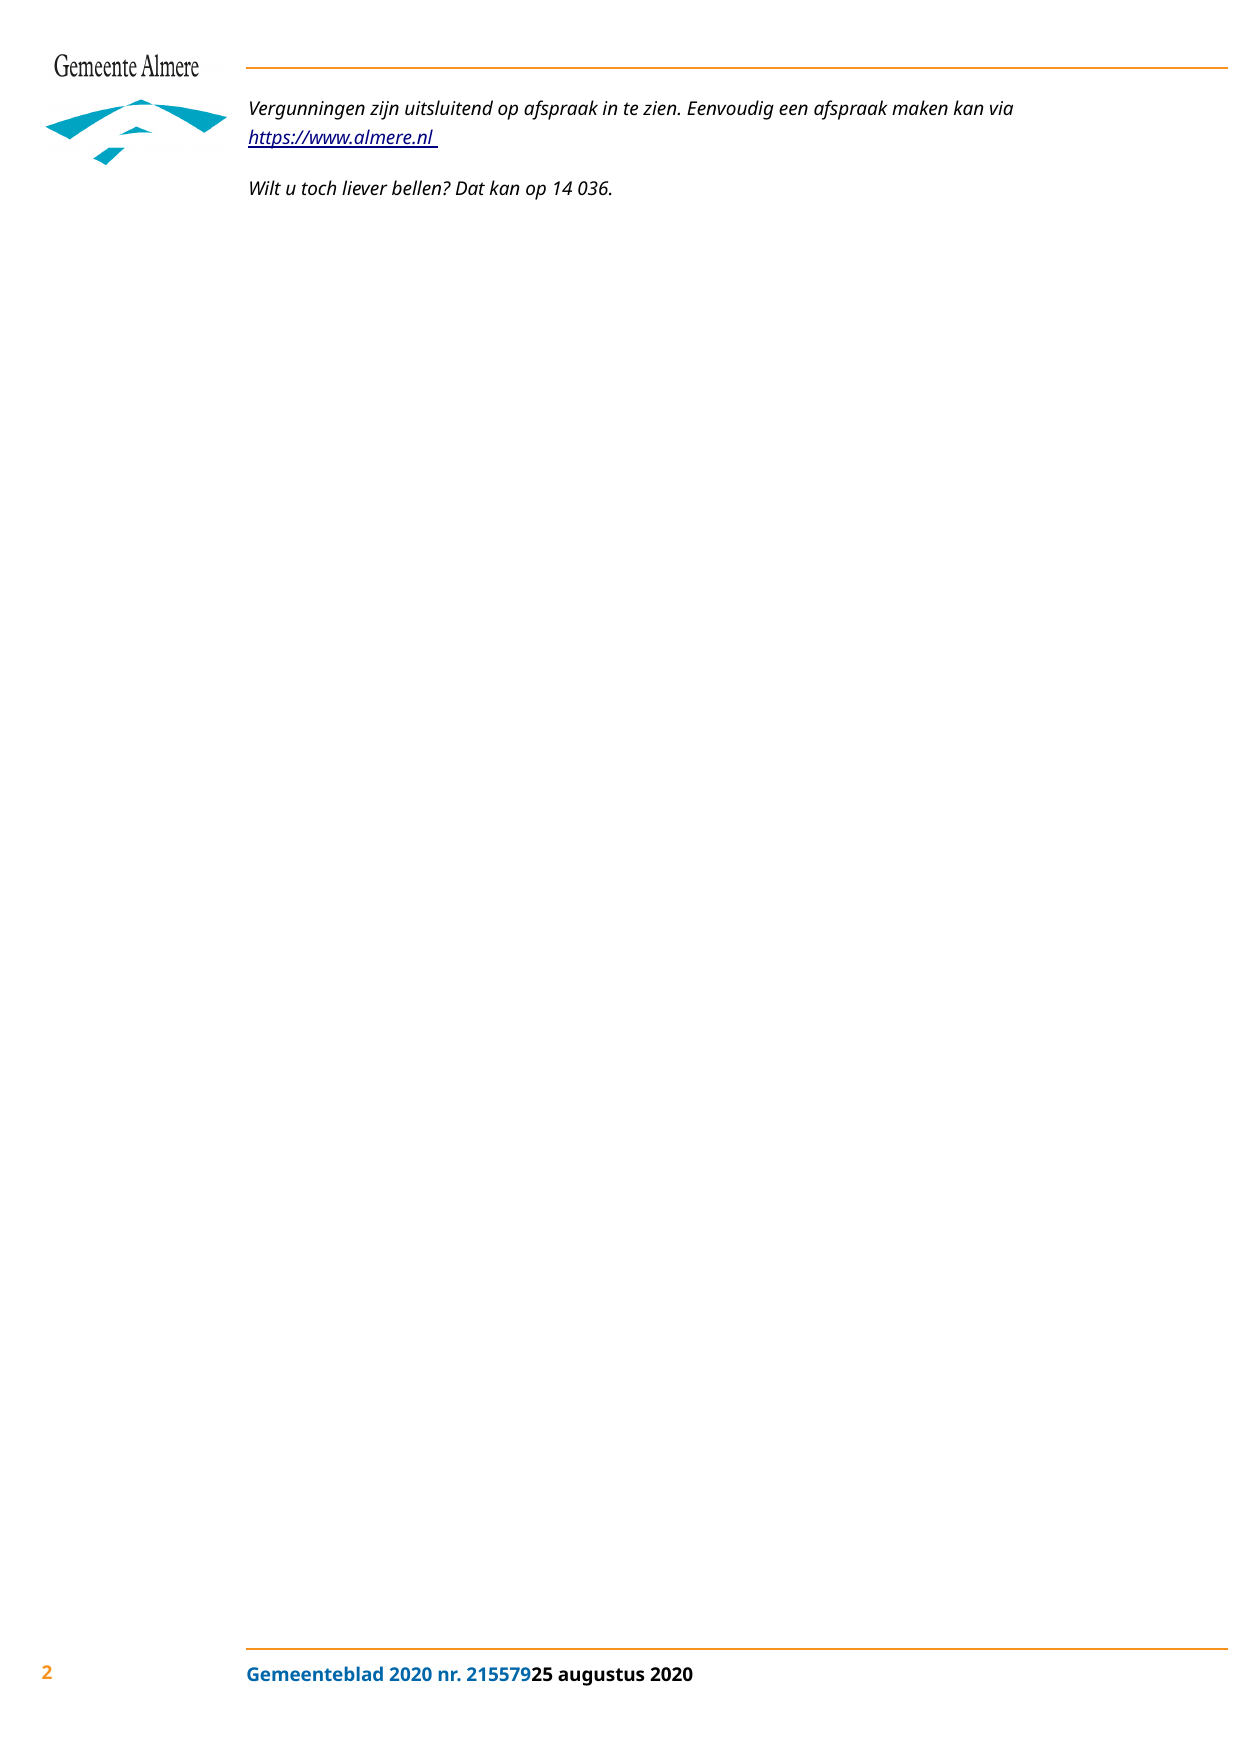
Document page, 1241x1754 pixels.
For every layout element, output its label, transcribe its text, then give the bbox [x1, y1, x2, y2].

text Vergunningen zijn uitsluitend op afspraak in te zien. Eenvoudig een afspraak maken kan via https://www.almere.nl [248, 95, 1152, 150]
text Wilt u toch liever bellen? Dat kan op 14 036. [248, 175, 1152, 201]
picture [41, 47, 231, 172]
